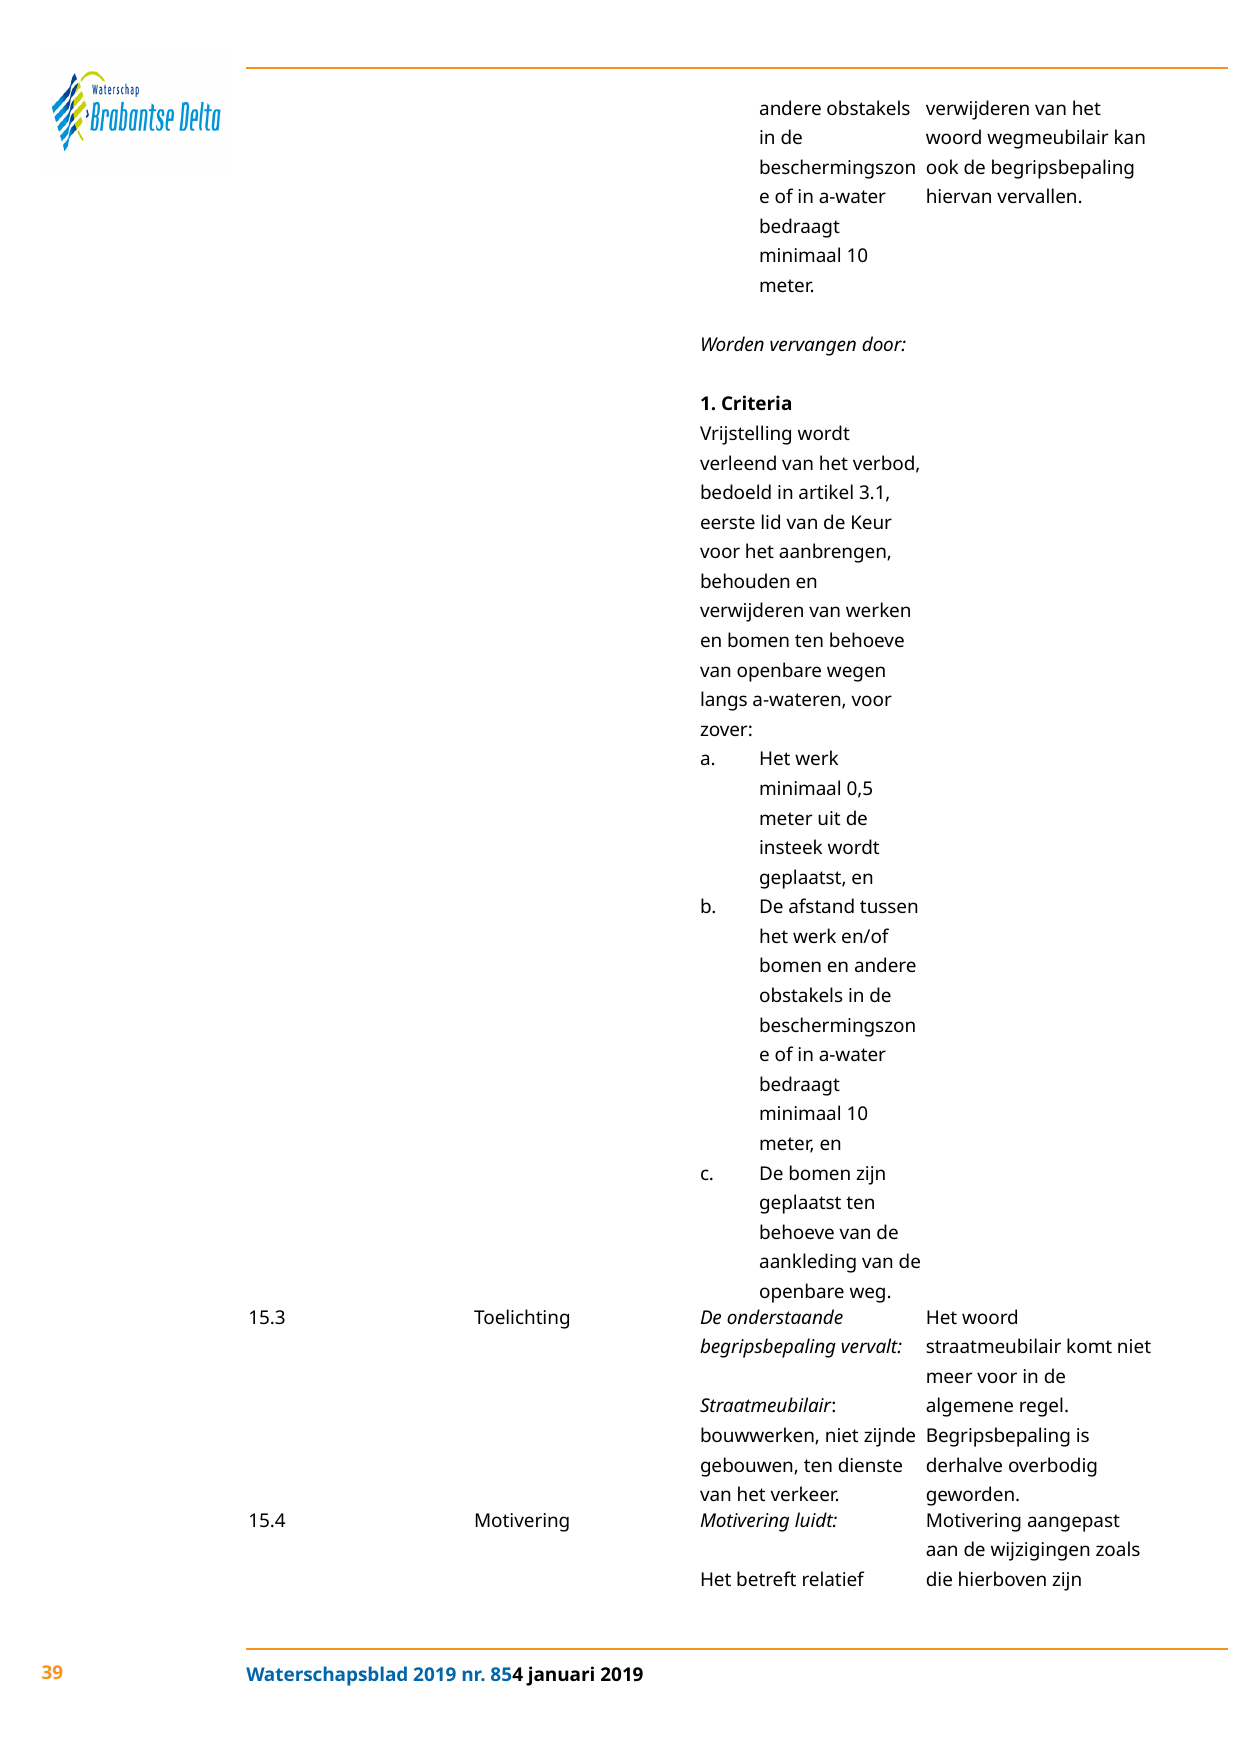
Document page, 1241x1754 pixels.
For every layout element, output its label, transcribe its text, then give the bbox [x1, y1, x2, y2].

table_cell [248, 95, 474, 1304]
table_cell verwijderen van het woord wegmeubilair kan ook de begripsbepaling hiervan vervallen. [926, 95, 1152, 1304]
table_cell Motivering [474, 1507, 700, 1592]
table_cell Toelichting [474, 1304, 700, 1507]
table_cell [474, 95, 700, 1304]
table_cell De onderstaande begripsbepaling vervalt: Straatmeubilair: bouwwerken, niet zijnde gebouwen, ten dienste van het verkeer. [700, 1304, 926, 1507]
table_cell Motivering luidt: Het betreft relatief [700, 1507, 926, 1592]
table_cell andere obstakels in de beschermingszone of in a-water bedraagt minimaal 10 meter. Worden vervangen door: 1. Criteria Vrijstelling wordt verleend van het verbod, bedoeld in artikel 3.1, eerste lid van de Keur voor het aanbrengen, behouden en verwijderen van werken en bomen ten behoeve van openbare wegen langs a-wateren, voor zover: Het werk minimaal 0,5 meter uit de insteek wordt geplaatst, en De afstand tussen het werk en/of bomen en andere obstakels in de beschermingszone of in a-water bedraagt minimaal 10 meter, en De bomen zijn geplaatst ten behoeve van de aankleding van de openbare weg. [700, 95, 926, 1304]
table_cell 15.4 [248, 1507, 474, 1592]
table_cell Het woord straatmeubilair komt niet meer voor in de algemene regel. Begripsbepaling is derhalve overbodig geworden. [926, 1304, 1152, 1507]
table_cell Motivering aangepast aan de wijzigingen zoals die hierboven zijn [926, 1507, 1152, 1592]
table_cell 15.3 [248, 1304, 474, 1507]
picture [41, 47, 231, 172]
